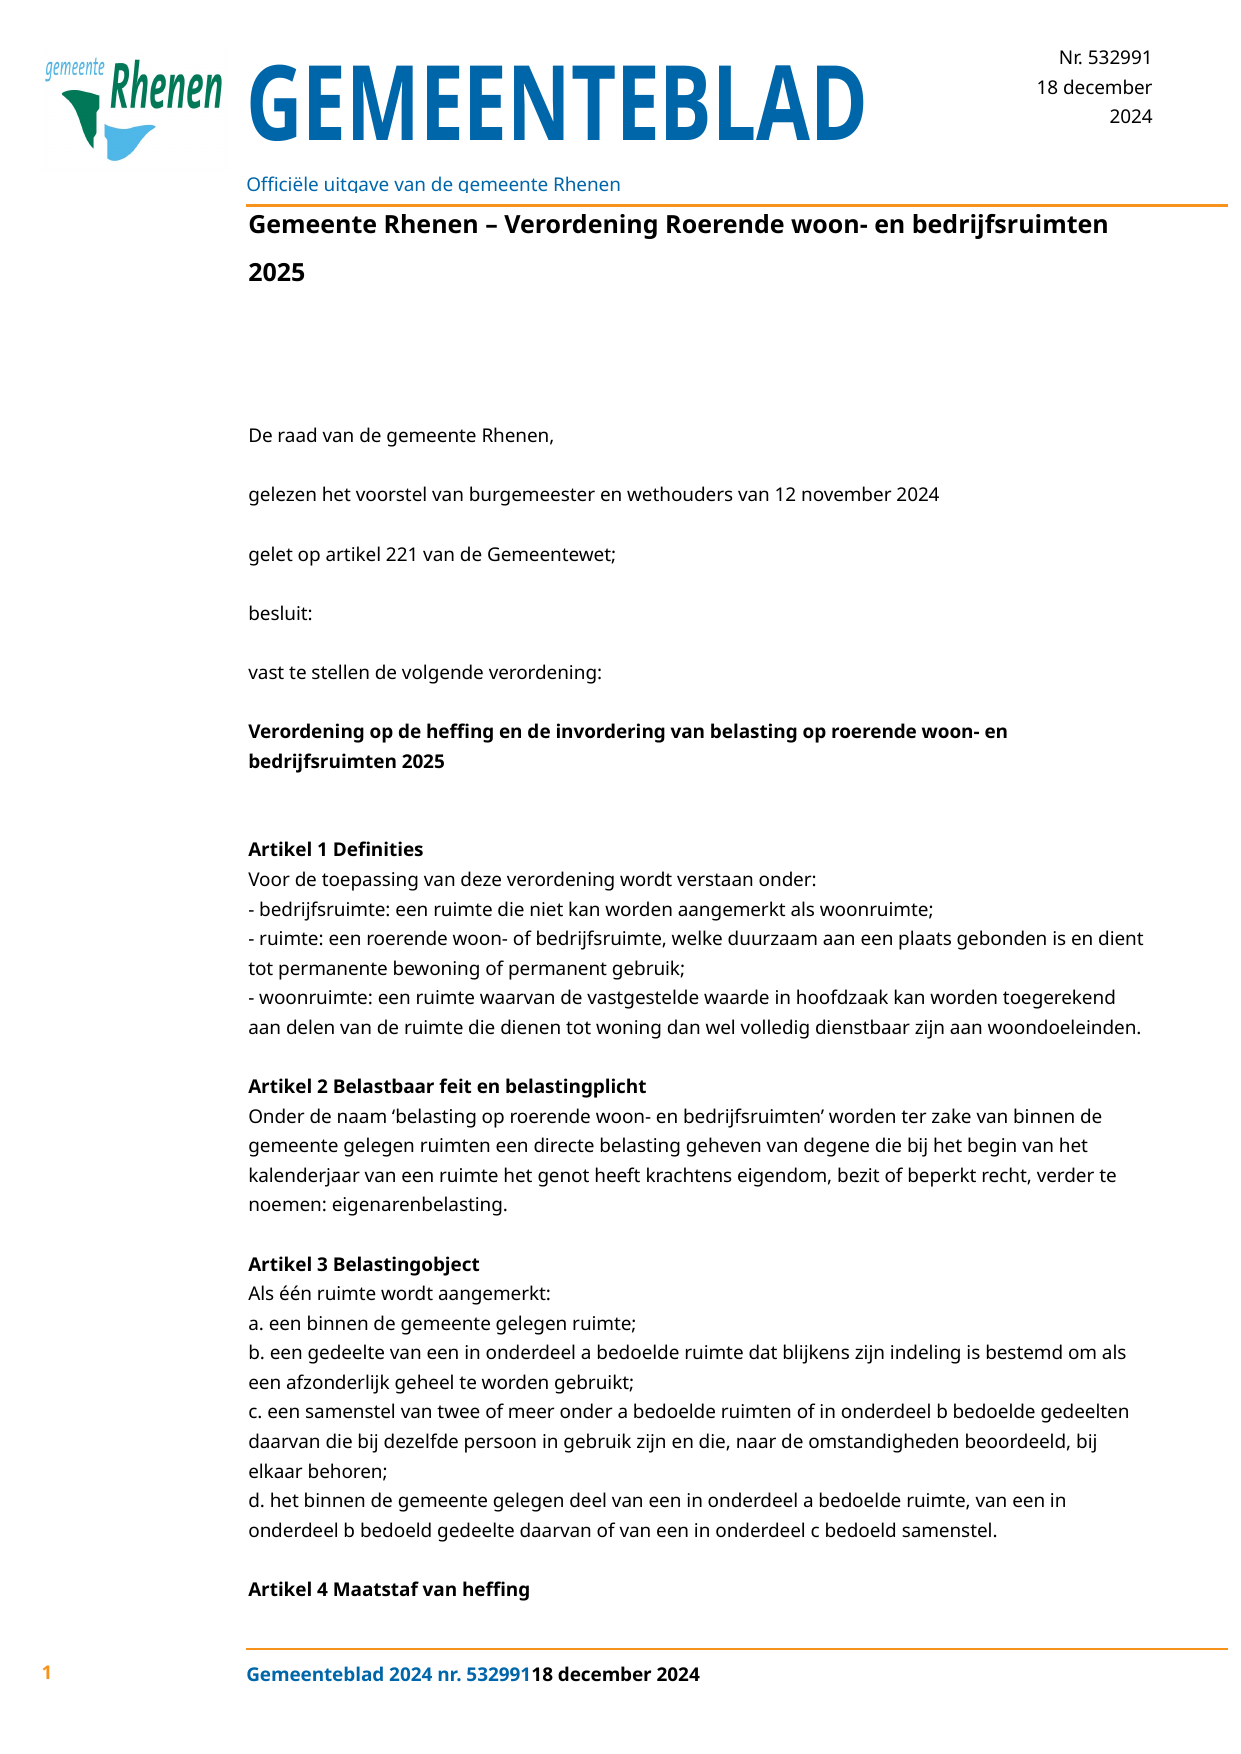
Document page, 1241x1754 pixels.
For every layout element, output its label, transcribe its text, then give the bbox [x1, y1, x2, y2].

text besluit: [248, 600, 1152, 626]
picture [41, 47, 231, 172]
text Artikel 4 Maatstaf van heffing [248, 1576, 1152, 1602]
text gelet op artikel 221 van de Gemeentewet; [248, 541, 1152, 567]
text gelezen het voorstel van burgemeester en wethouders van 12 november 2024 [248, 482, 1152, 507]
text - bedrijfsruimte: een ruimte die niet kan worden aangemerkt als woonruimte; [248, 896, 1152, 922]
text Onder de naam ‘belasting op roerende woon- en bedrijfsruimten’ worden ter zake van binnen de gemeente gelegen ruimten een directe belasting geheven van degene die bij het begin van het kalenderjaar van een ruimte het genot heeft krachtens eigendom, bezit of beperkt recht, verder te noemen: eigenarenbelasting. [248, 1103, 1152, 1217]
text De raad van de gemeente Rhenen, [248, 422, 1152, 448]
text Als één ruimte wordt aangemerkt: [248, 1280, 1152, 1306]
text Gemeente Rhenen – Verordening Roerende woon- en bedrijfsruimten 2025 [248, 207, 1152, 288]
text a. een binnen de gemeente gelegen ruimte; [248, 1310, 1152, 1336]
text c. een samenstel van twee of meer onder a bedoelde ruimten of in onderdeel b bedoelde gedeelten daarvan die bij dezelfde persoon in gebruik zijn en die, naar de omstandigheden beoordeeld, bij elkaar behoren; [248, 1399, 1152, 1484]
text b. een gedeelte van een in onderdeel a bedoelde ruimte dat blijkens zijn indeling is bestemd om als een afzonderlijk geheel te worden gebruikt; [248, 1339, 1152, 1395]
text - ruimte: een roerende woon- of bedrijfsruimte, welke duurzaam aan een plaats gebonden is en dient tot permanente bewoning of permanent gebruik; [248, 925, 1152, 981]
text Voor de toepassing van deze verordening wordt verstaan onder: [248, 866, 1152, 892]
text d. het binnen de gemeente gelegen deel van een in onderdeel a bedoelde ruimte, van een in onderdeel b bedoeld gedeelte daarvan of van een in onderdeel c bedoeld samenstel. [248, 1487, 1152, 1543]
text Verordening op de heffing en de invordering van belasting op roerende woon- en bedrijfsruimten 2025 [248, 718, 1152, 774]
text - woonruimte: een ruimte waarvan de vastgestelde waarde in hoofdzaak kan worden toegerekend aan delen van de ruimte die dienen tot woning dan wel volledig dienstbaar zijn aan woondoeleinden. [248, 984, 1152, 1040]
text vast te stellen de volgende verordening: [248, 659, 1152, 685]
text Artikel 1 Definities [248, 837, 1152, 862]
text Artikel 2 Belastbaar feit en belastingplicht [248, 1073, 1152, 1099]
text Artikel 3 Belastingobject [248, 1251, 1152, 1277]
